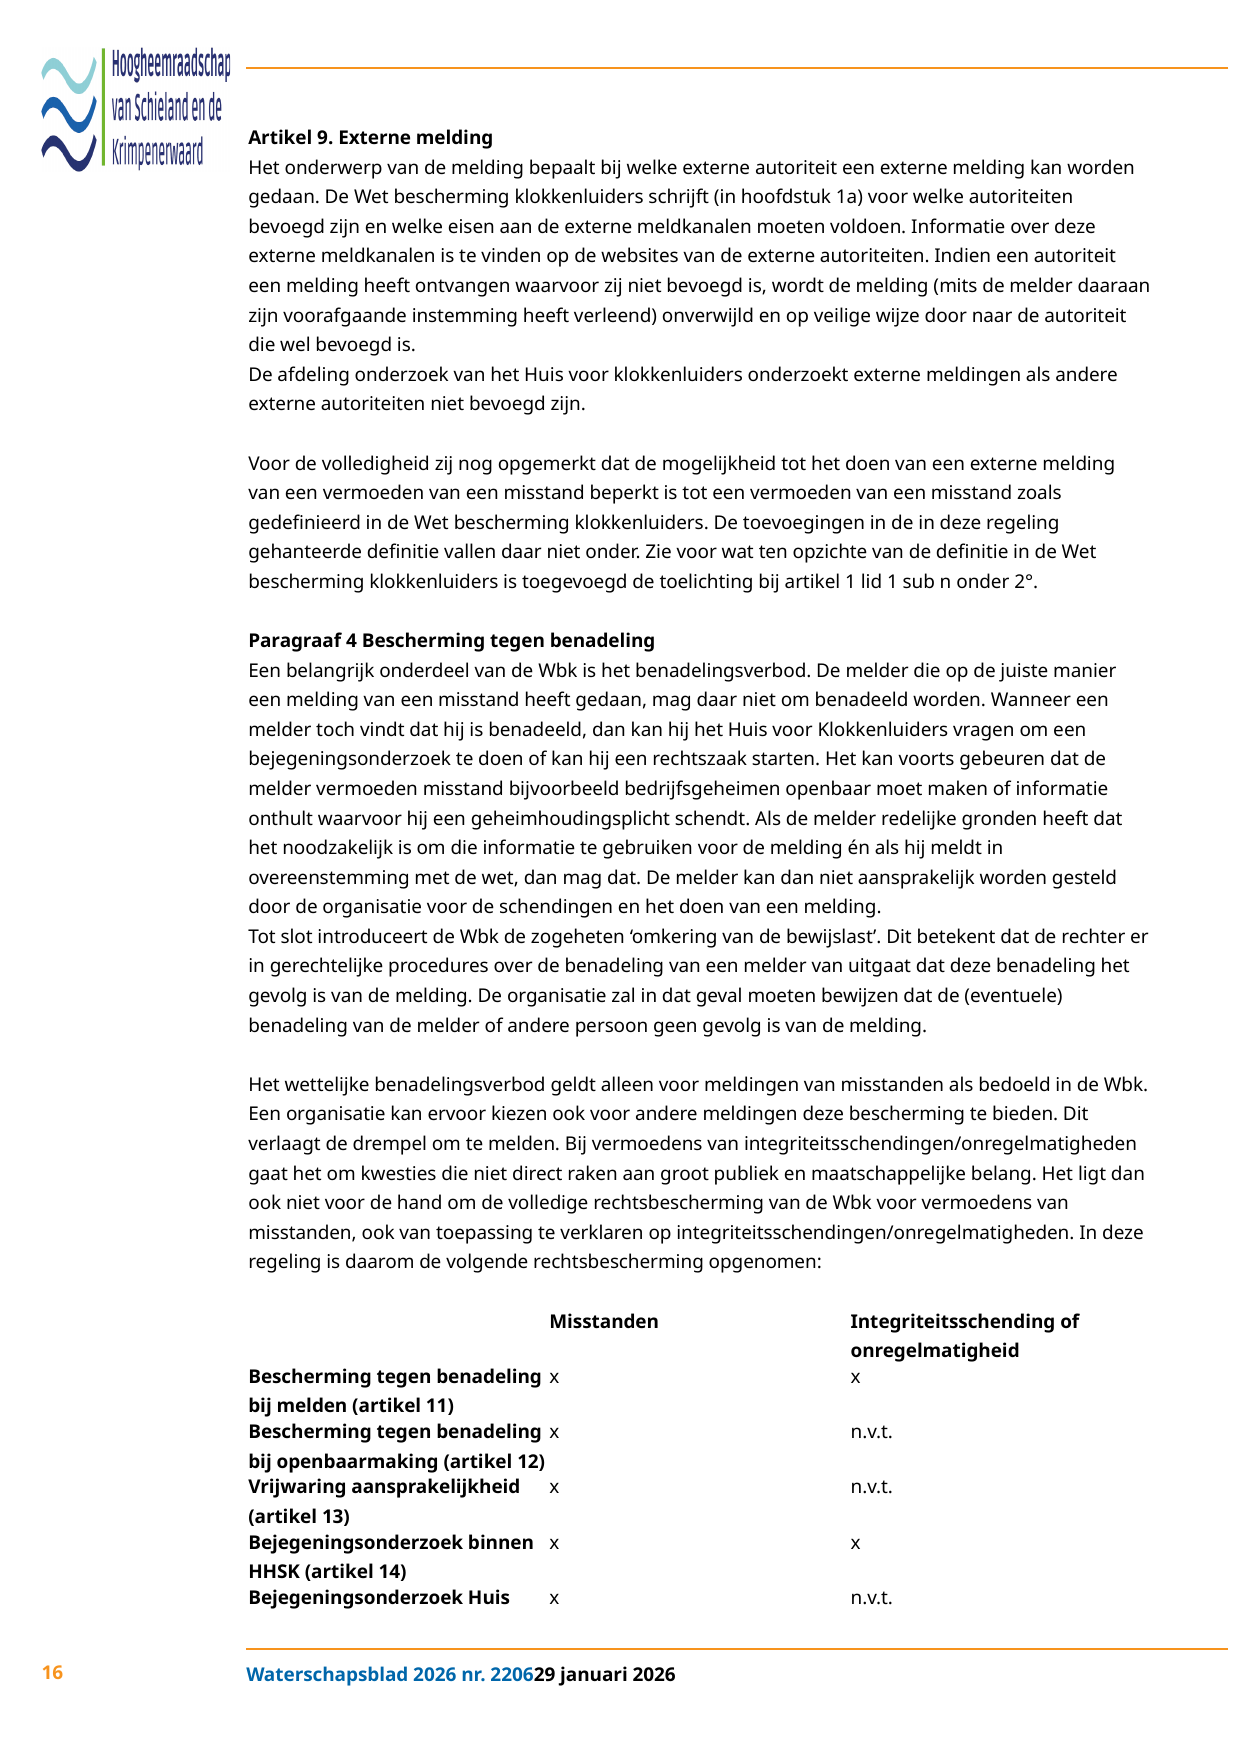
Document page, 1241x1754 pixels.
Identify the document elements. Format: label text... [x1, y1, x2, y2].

table_cell x [850, 1363, 1152, 1418]
table_cell Vrijwaring aansprakelijkheid (artikel 13) [248, 1474, 549, 1529]
text De afdeling onderzoek van het Huis voor klokkenluiders onderzoekt externe meldingen als andere externe autoriteiten niet bevoegd zijn. [248, 361, 1152, 416]
table_header Misstanden [549, 1308, 850, 1363]
text Het wettelijke benadelingsverbod geldt alleen voor meldingen van misstanden als bedoeld in de Wbk. Een organisatie kan ervoor kiezen ook voor andere meldingen deze bescherming te bieden. Dit verlaagt de drempel om te melden. Bij vermoedens van integriteitsschendingen/onregelmatigheden gaat het om kwesties die niet direct raken aan groot publiek en maatschappelijke belang. Het ligt dan ook niet voor de hand om de volledige rechtsbescherming van de Wbk voor vermoedens van misstanden, ook van toepassing te verklaren op integriteitsschendingen/onregelmatigheden. In deze regeling is daarom de volgende rechtsbescherming opgenomen: [248, 1071, 1152, 1274]
table_cell x [850, 1529, 1152, 1584]
table_cell n.v.t. [850, 1474, 1152, 1529]
table_cell n.v.t. [850, 1584, 1152, 1610]
table_cell Bescherming tegen benadeling bij melden (artikel 11) [248, 1363, 549, 1418]
table_cell x [549, 1529, 850, 1584]
table_cell x [549, 1419, 850, 1474]
table_header [248, 1308, 549, 1363]
text Een belangrijk onderdeel van de Wbk is het benadelingsverbod. De melder die op de juiste manier een melding van een misstand heeft gedaan, mag daar niet om benadeeld worden. Wanneer een melder toch vindt dat hij is benadeeld, dan kan hij het Huis voor Klokkenluiders vragen om een bejegeningsonderzoek te doen of kan hij een rechtszaak starten. Het kan voorts gebeuren dat de melder vermoeden misstand bijvoorbeeld bedrijfsgeheimen openbaar moet maken of informatie onthult waarvoor hij een geheimhoudingsplicht schendt. Als de melder redelijke gronden heeft dat het noodzakelijk is om die informatie te gebruiken voor de melding én als hij meldt in overeenstemming met de wet, dan mag dat. De melder kan dan niet aansprakelijk worden gesteld door de organisatie voor de schendingen en het doen van een melding. [248, 657, 1152, 919]
table_cell Bescherming tegen benadeling bij openbaarmaking (artikel 12) [248, 1419, 549, 1474]
table_cell Bejegeningsonderzoek binnen HHSK (artikel 14) [248, 1529, 549, 1584]
text Voor de volledigheid zij nog opgemerkt dat de mogelijkheid tot het doen van een externe melding van een vermoeden van een misstand beperkt is tot een vermoeden van een misstand zoals gedefinieerd in de Wet bescherming klokkenluiders. De toevoegingen in de in deze regeling gehanteerde definitie vallen daar niet onder. Zie voor wat ten opzichte van de definitie in de Wet bescherming klokkenluiders is toegevoegd de toelichting bij artikel 1 lid 1 sub n onder 2°. [248, 450, 1152, 594]
table_cell Bejegeningsonderzoek Huis [248, 1584, 549, 1610]
table_cell x [549, 1363, 850, 1418]
table_header Integriteitsschending of onregelmatigheid [850, 1308, 1152, 1363]
text Het onderwerp van de melding bepaalt bij welke externe autoriteit een externe melding kan worden gedaan. De Wet bescherming klokkenluiders schrijft (in hoofdstuk 1a) voor welke autoriteiten bevoegd zijn en welke eisen aan de externe meldkanalen moeten voldoen. Informatie over deze externe meldkanalen is te vinden op de websites van de externe autoriteiten. Indien een autoriteit een melding heeft ontvangen waarvoor zij niet bevoegd is, wordt de melding (mits de melder daaraan zijn voorafgaande instemming heeft verleend) onverwijld en op veilige wijze door naar de autoriteit die wel bevoegd is. [248, 154, 1152, 357]
text Paragraaf 4 Bescherming tegen benadeling [248, 627, 1152, 653]
text Artikel 9. Externe melding [248, 124, 1152, 150]
table_cell x [549, 1584, 850, 1610]
table_cell n.v.t. [850, 1419, 1152, 1474]
text Tot slot introduceert de Wbk de zogeheten ‘omkering van de bewijslast’. Dit betekent dat de rechter er in gerechtelijke procedures over de benadeling van een melder van uitgaat dat deze benadeling het gevolg is van de melding. De organisatie zal in dat geval moeten bewijzen dat de (eventuele) benadeling van de melder of andere persoon geen gevolg is van de melding. [248, 923, 1152, 1038]
picture [41, 47, 231, 172]
table_cell x [549, 1474, 850, 1529]
